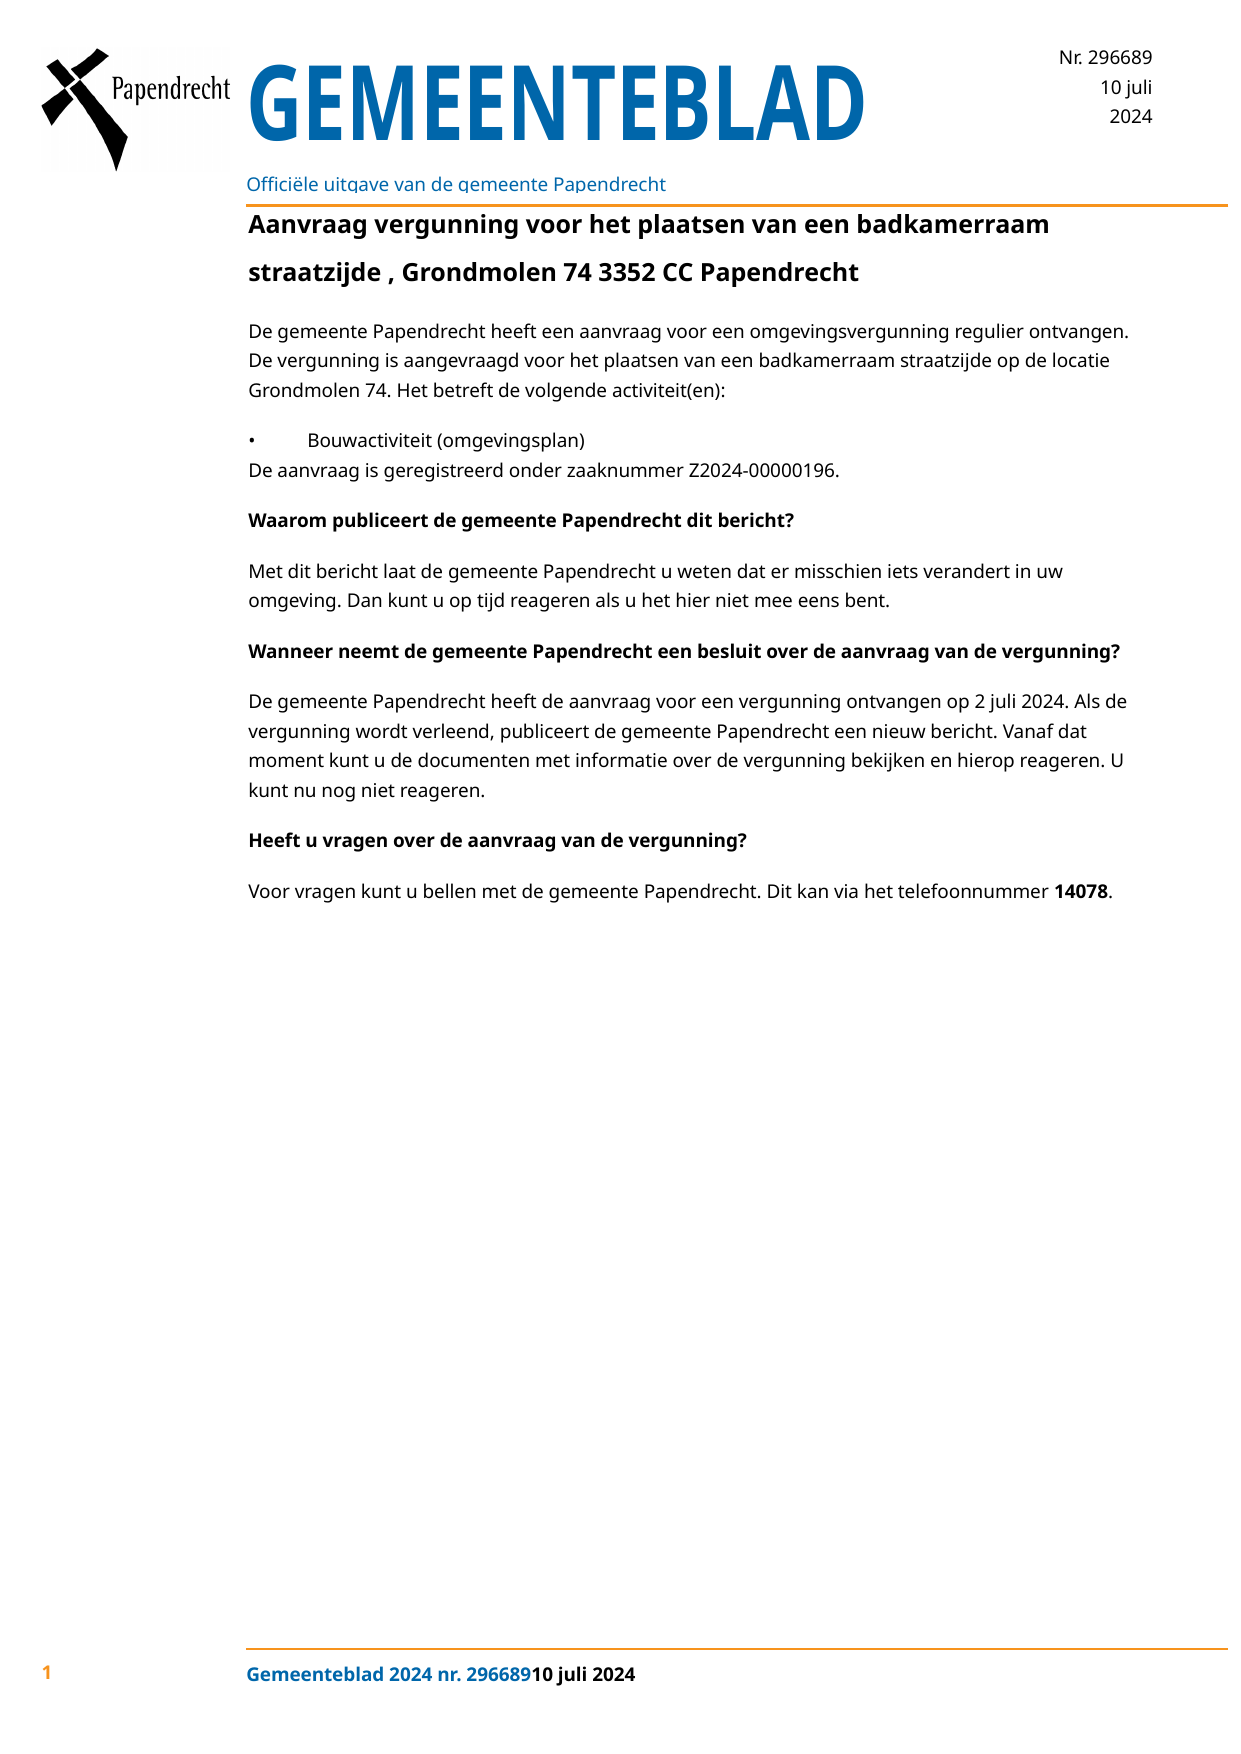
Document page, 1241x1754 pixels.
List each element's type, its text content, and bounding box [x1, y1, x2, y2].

text De gemeente Papendrecht heeft een aanvraag voor een omgevingsvergunning regulier ontvangen. De vergunning is aangevraagd voor het plaatsen van een badkamerraam straatzijde op de locatie Grondmolen 74. Het betreft de volgende activiteit(en): [248, 318, 1152, 403]
text Waarom publiceert de gemeente Papendrecht dit bericht? [248, 507, 1152, 533]
text Voor vragen kunt u bellen met de gemeente Papendrecht. Dit kan via het telefoonnummer 14078. [248, 878, 1152, 904]
text De aanvraag is geregistreerd onder zaaknummer Z2024-00000196. [248, 457, 1152, 483]
text Met dit bericht laat de gemeente Papendrecht u weten dat er misschien iets verandert in uw omgeving. Dan kunt u op tijd reageren als u het hier niet mee eens bent. [248, 558, 1152, 613]
text De gemeente Papendrecht heeft de aanvraag voor een vergunning ontvangen op 2 juli 2024. Als de vergunning wordt verleend, publiceert de gemeente Papendrecht een nieuw bericht. Vanaf dat moment kunt u de documenten met informatie over de vergunning bekijken en hierop reageren. U kunt nu nog niet reageren. [248, 688, 1152, 803]
list Bouwactiviteit (omgevingsplan) [248, 427, 1152, 453]
text Heeft u vragen over de aanvraag van de vergunning? [248, 827, 1152, 853]
text Wanneer neemt de gemeente Papendrecht een besluit over de aanvraag van de vergunning? [248, 638, 1152, 664]
picture [41, 47, 231, 172]
text Aanvraag vergunning voor het plaatsen van een badkamerraam straatzijde , Grondmolen 74 3352 CC Papendrecht [248, 207, 1152, 288]
